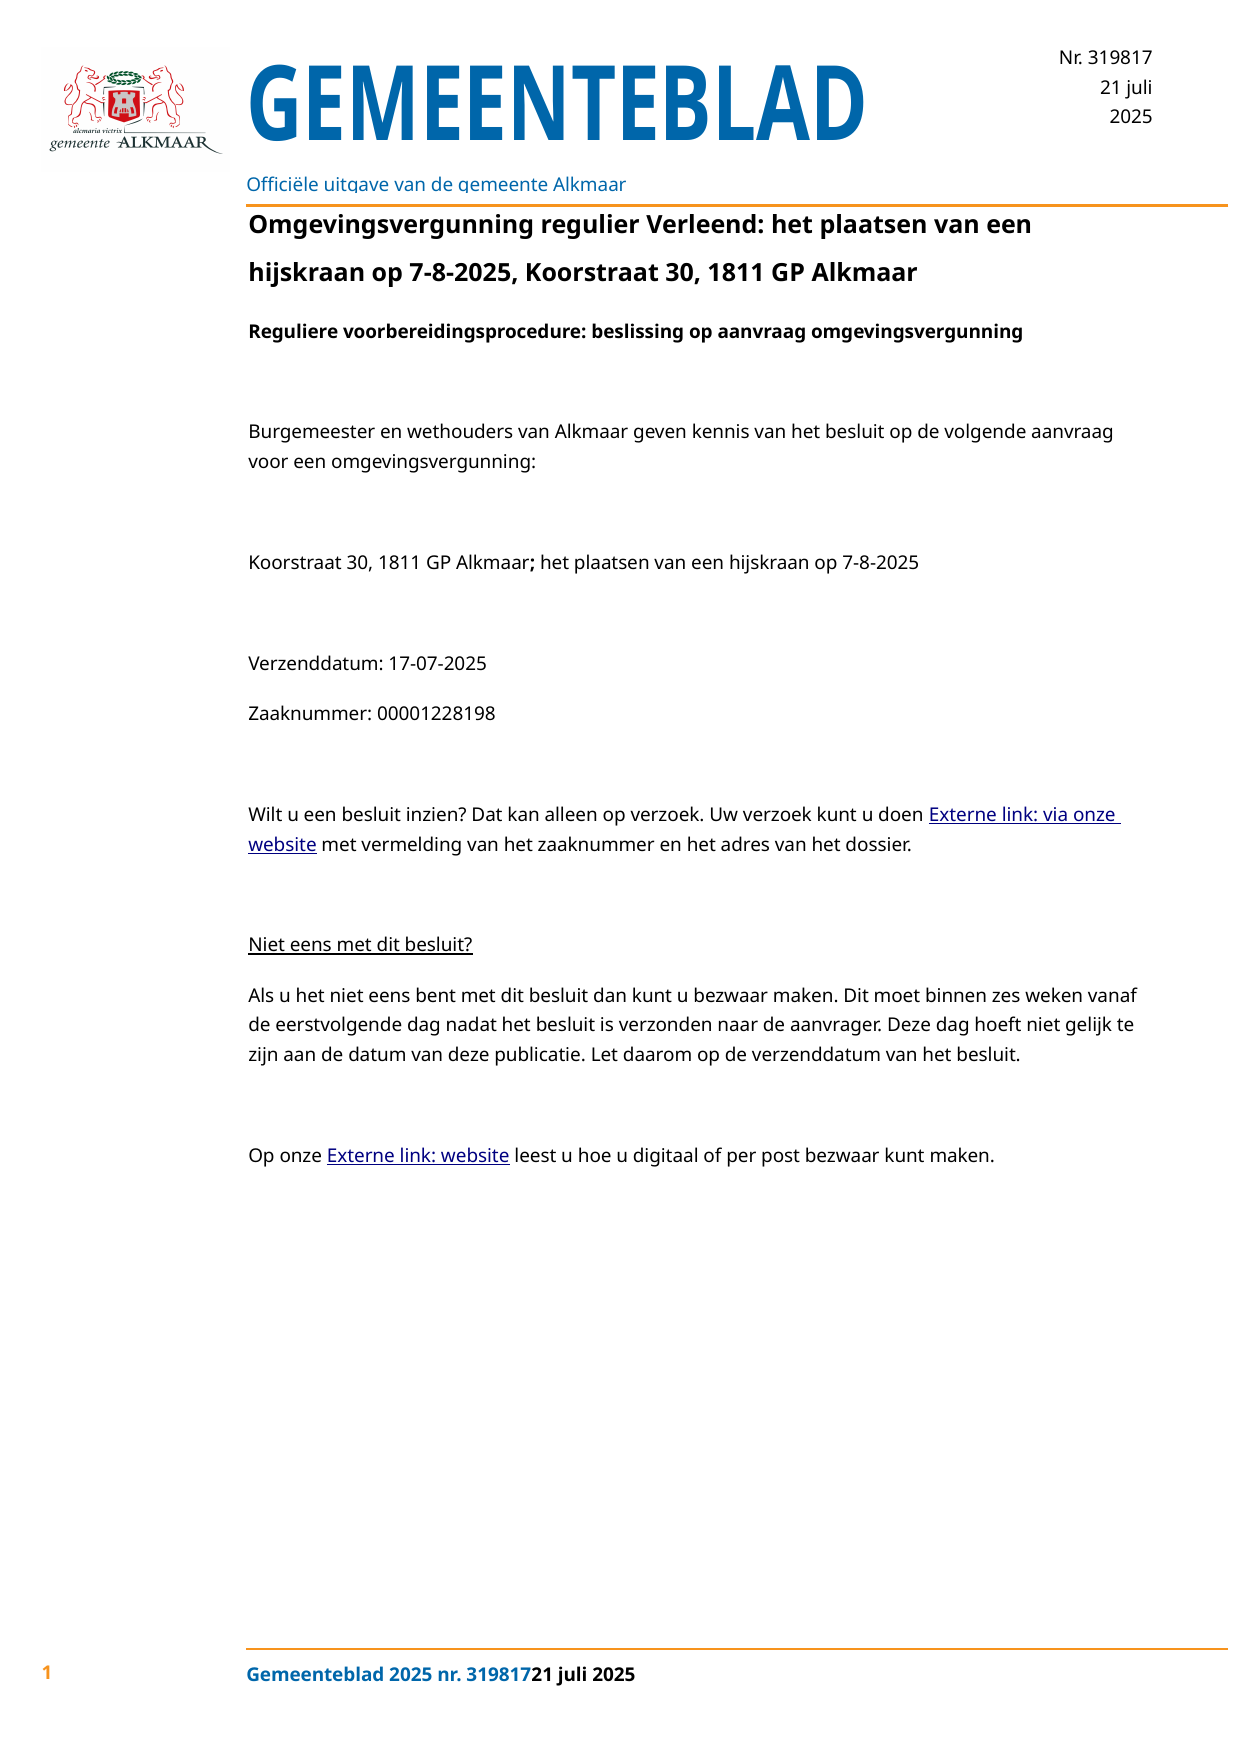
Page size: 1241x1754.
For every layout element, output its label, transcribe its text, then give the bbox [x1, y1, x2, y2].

text Als u het niet eens bent met dit besluit dan kunt u bezwaar maken. Dit moet binnen zes weken vanaf de eerstvolgende dag nadat het besluit is verzonden naar de aanvrager. Deze dag hoeft niet gelijk te zijn aan de datum van deze publicatie. Let daarom op de verzenddatum van het besluit. [248, 982, 1152, 1067]
text Reguliere voorbereidingsprocedure: beslissing op aanvraag omgevingsvergunning [248, 318, 1152, 344]
text Burgemeester en wethouders van Alkmaar geven kennis van het besluit op de volgende aanvraag voor een omgevingsvergunning: [248, 419, 1152, 474]
text Verzenddatum: 17-07-2025 [248, 650, 1152, 676]
picture [41, 47, 231, 172]
text Op onze Externe link: website leest u hoe u digitaal of per post bezwaar kunt maken. [248, 1142, 1152, 1168]
text Zaaknummer: 00001228198 [248, 700, 1152, 726]
text Omgevingsvergunning regulier Verleend: het plaatsen van een hijskraan op 7-8-2025, Koorstraat 30, 1811 GP Alkmaar [248, 207, 1152, 288]
text Wilt u een besluit inzien? Dat kan alleen op verzoek. Uw verzoek kunt u doen Externe link: via onze website met vermelding van het zaaknummer en het adres van het dossier. [248, 801, 1152, 857]
text Niet eens met dit besluit? [248, 932, 1152, 957]
text Koorstraat 30, 1811 GP Alkmaar; het plaatsen van een hijskraan op 7-8-2025 [248, 549, 1152, 575]
